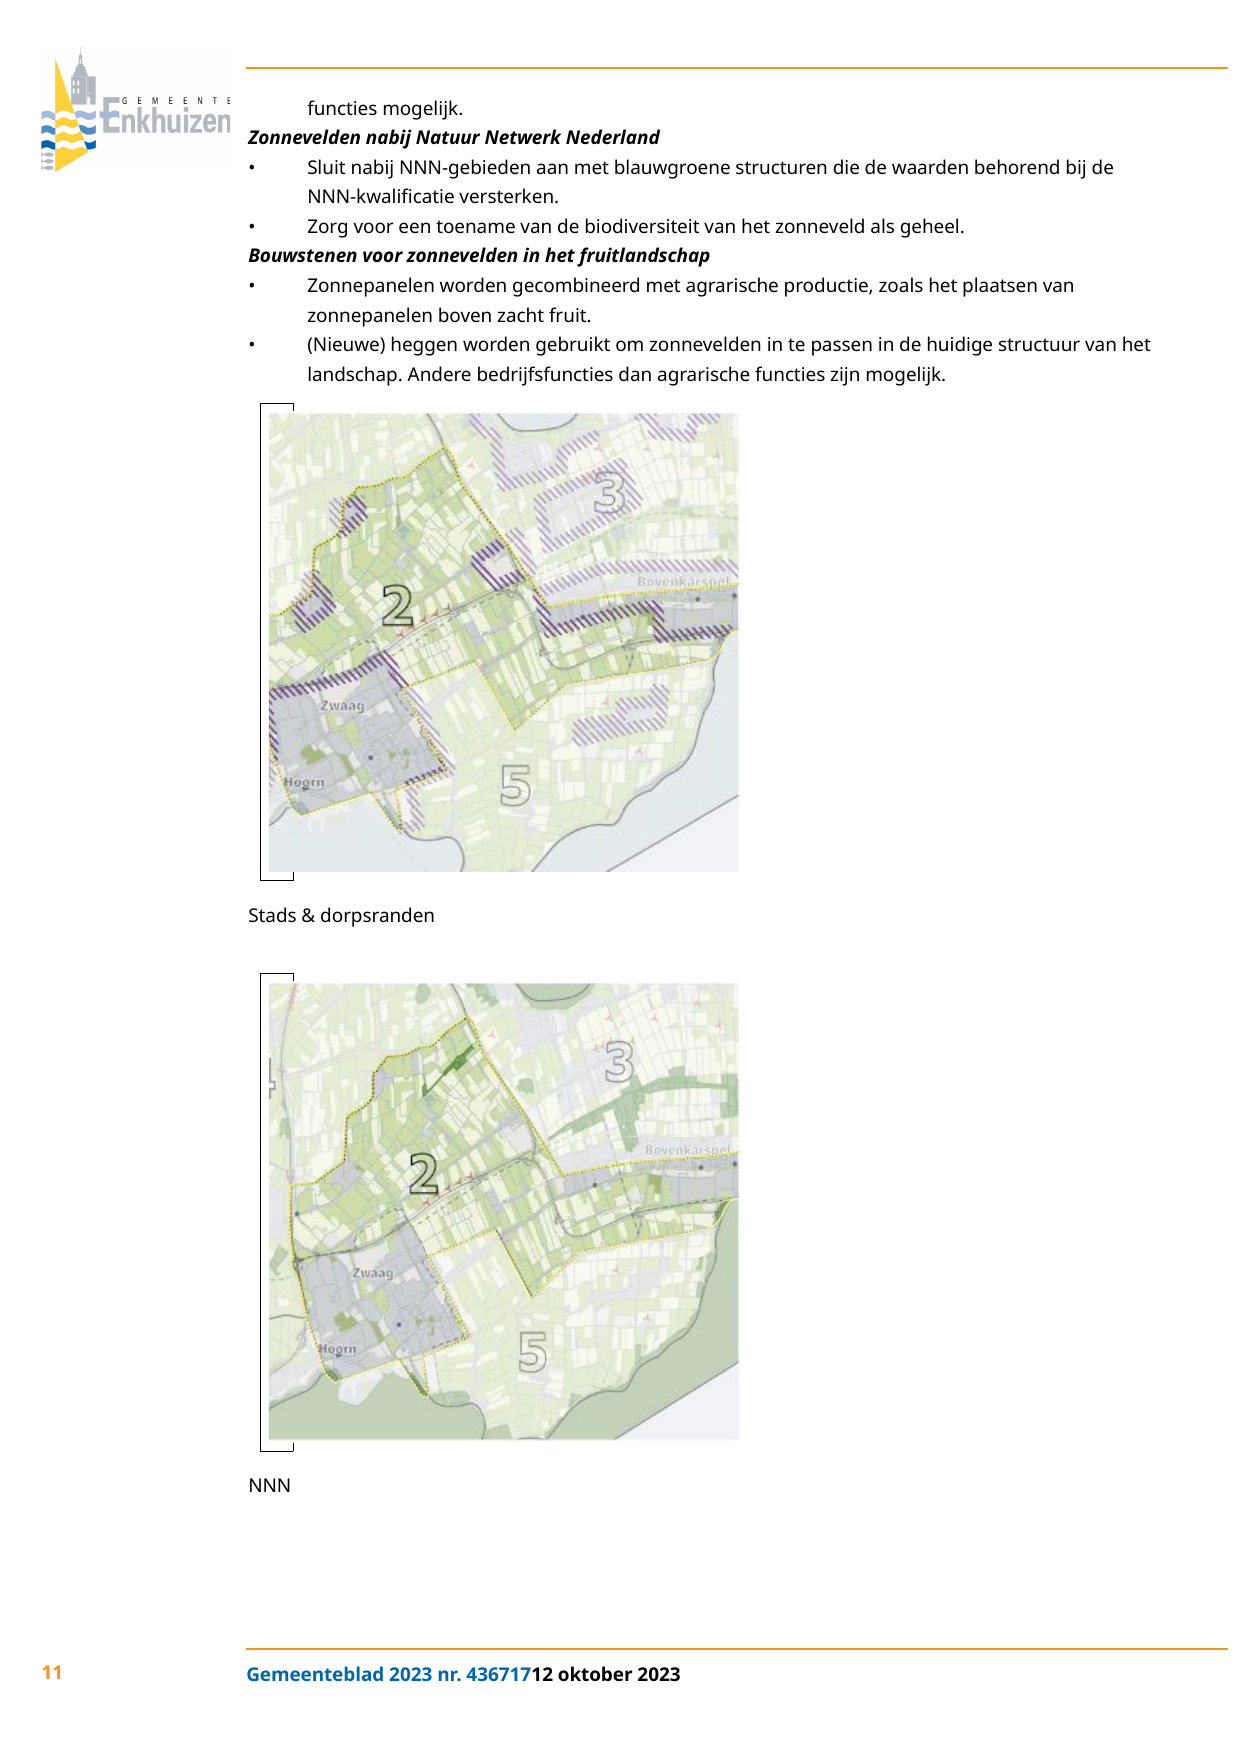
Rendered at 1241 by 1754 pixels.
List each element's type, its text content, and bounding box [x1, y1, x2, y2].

picture [41, 47, 231, 172]
list Zorg voor een toename van de biodiversiteit van het zonneveld als geheel. [248, 213, 1152, 239]
picture [268, 981, 741, 1443]
list functies mogelijk. [248, 95, 1152, 121]
text Stads & dorpsranden [248, 902, 1152, 927]
list Zonnepanelen worden gecombineerd met agrarische productie, zoals het plaatsen van zonnepanelen boven zacht fruit. [248, 272, 1152, 328]
list Sluit nabij NNN-gebieden aan met blauwgroene structuren die de waarden behorend bij de NNN-kwalificatie versterken. [248, 154, 1152, 209]
picture [268, 411, 741, 872]
text Zonnevelden nabij Natuur Netwerk Nederland [248, 124, 1152, 150]
text NNN [248, 1473, 1152, 1498]
list (Nieuwe) heggen worden gebruikt om zonnevelden in te passen in de huidige structuur van het landschap. Andere bedrijfsfuncties dan agrarische functies zijn mogelijk. [248, 331, 1152, 387]
text Bouwstenen voor zonnevelden in het fruitlandschap [248, 243, 1152, 268]
